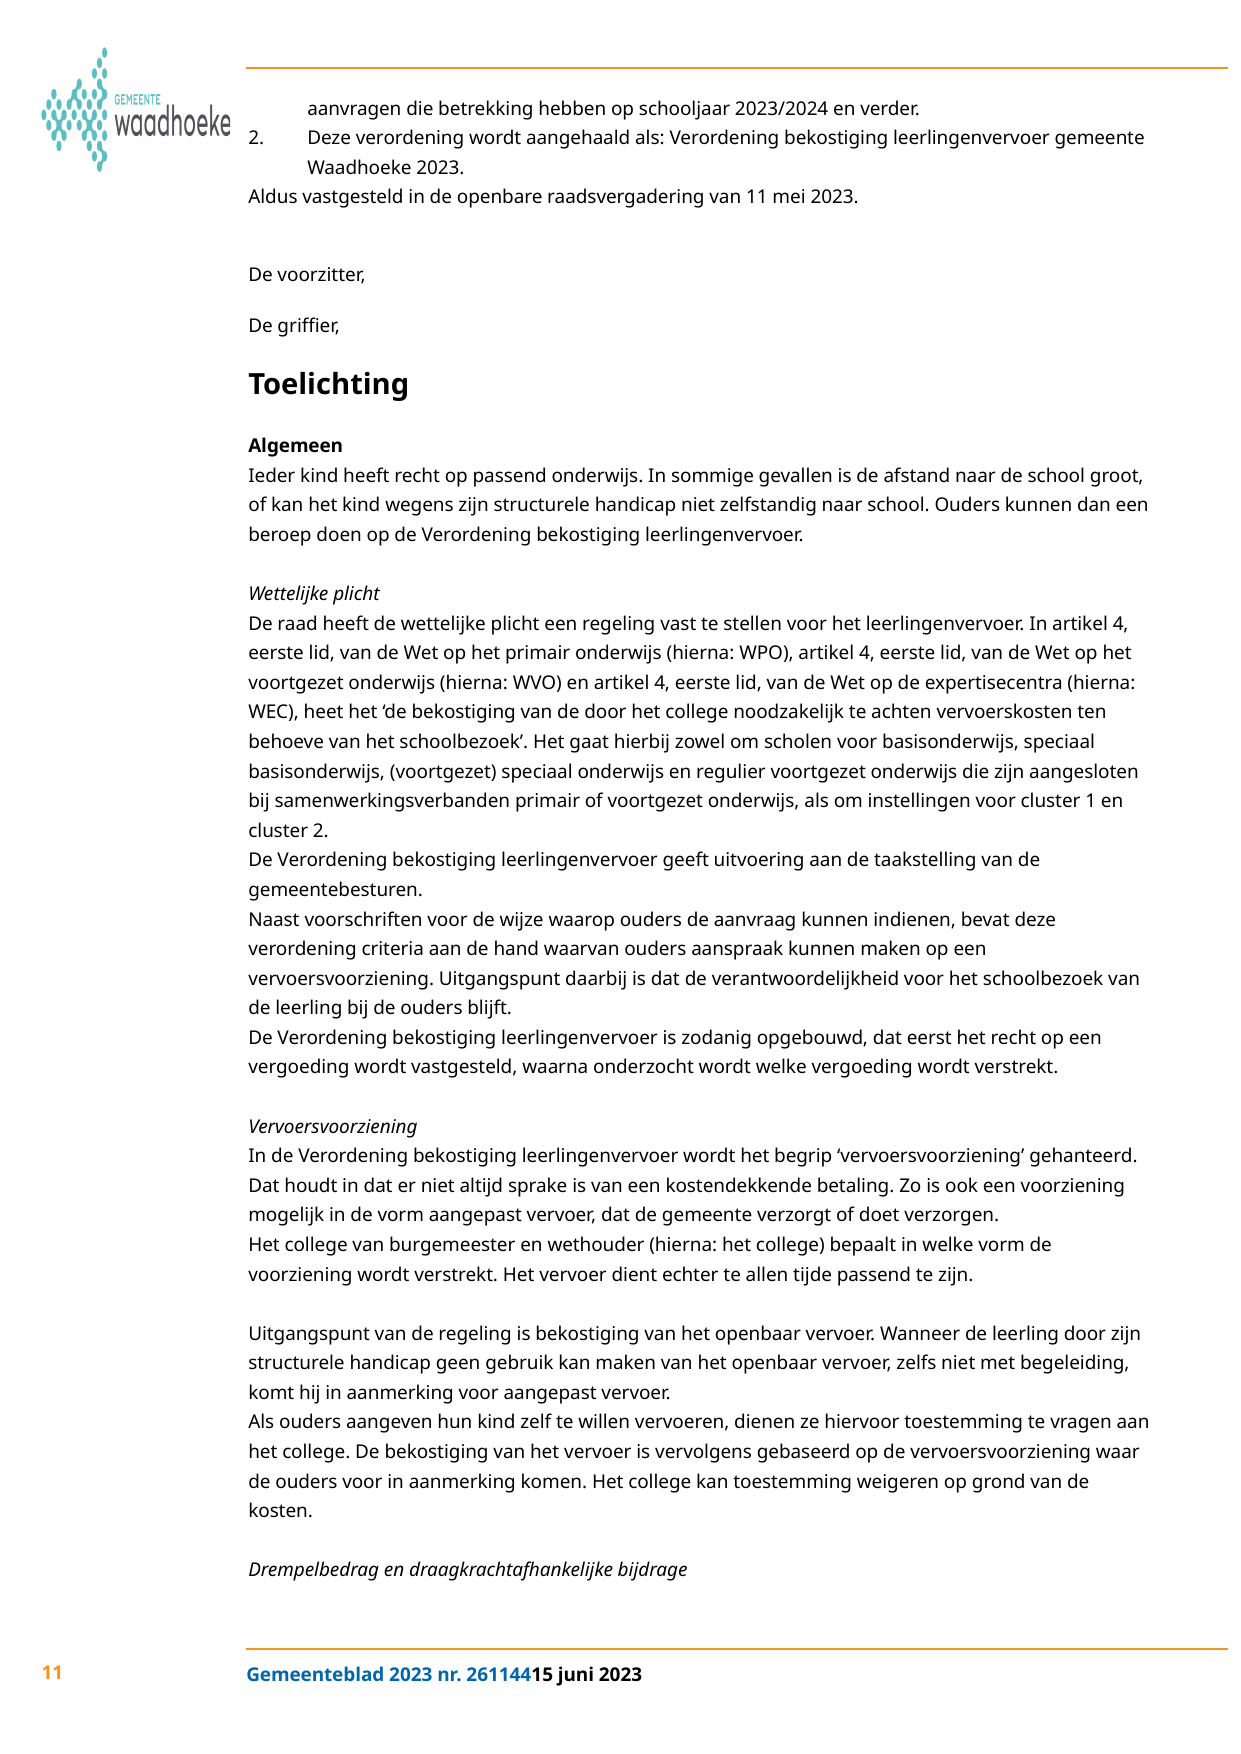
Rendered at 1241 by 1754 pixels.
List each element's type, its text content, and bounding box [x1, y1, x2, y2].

text Wettelijke plicht [248, 580, 1152, 606]
text Algemeen [248, 432, 1152, 458]
text Ieder kind heeft recht op passend onderwijs. In sommige gevallen is de afstand naar de school groot, of kan het kind wegens zijn structurele handicap niet zelfstandig naar school. Ouders kunnen dan een beroep doen op de Verordening bekostiging leerlingenvervoer. [248, 462, 1152, 547]
text De raad heeft de wettelijke plicht een regeling vast te stellen voor het leerlingenvervoer. In artikel 4, eerste lid, van de Wet op het primair onderwijs (hierna: WPO), artikel 4, eerste lid, van de Wet op het voortgezet onderwijs (hierna: WVO) en artikel 4, eerste lid, van de Wet op de expertisecentra (hierna: WEC), heet het ‘de bekostiging van de door het college noodzakelijk te achten vervoerskosten ten behoeve van het schoolbezoek’. Het gaat hierbij zowel om scholen voor basisonderwijs, speciaal basisonderwijs, (voortgezet) speciaal onderwijs en regulier voortgezet onderwijs die zijn aangesloten bij samenwerkingsverbanden primair of voortgezet onderwijs, als om instellingen voor cluster 1 en cluster 2. [248, 610, 1152, 843]
list aanvragen die betrekking hebben op schooljaar 2023/2024 en verder. [248, 95, 1152, 121]
text Aldus vastgesteld in de openbare raadsvergadering van 11 mei 2023. [248, 183, 1152, 209]
text In de Verordening bekostiging leerlingenvervoer wordt het begrip ‘vervoersvoorziening’ gehanteerd. Dat houdt in dat er niet altijd sprake is van een kostendekkende betaling. Zo is ook een voorziening mogelijk in de vorm aangepast vervoer, dat de gemeente verzorgt of doet verzorgen. [248, 1142, 1152, 1227]
text Naast voorschriften voor de wijze waarop ouders de aanvraag kunnen indienen, bevat deze verordening criteria aan de hand waarvan ouders aanspraak kunnen maken op een vervoersvoorziening. Uitgangspunt daarbij is dat de verantwoordelijkheid voor het schoolbezoek van de leerling bij de ouders blijft. [248, 906, 1152, 1020]
picture [41, 47, 231, 172]
text De voorzitter, [248, 261, 1152, 286]
list Deze verordening wordt aangehaald als: Verordening bekostiging leerlingenvervoer gemeente Waadhoeke 2023. [248, 124, 1152, 180]
text Als ouders aangeven hun kind zelf te willen vervoeren, dienen ze hiervoor toestemming te vragen aan het college. De bekostiging van het vervoer is vervolgens gebaseerd op de vervoersvoorziening waar de ouders voor in aanmerking komen. Het college kan toestemming weigeren op grond van de kosten. [248, 1409, 1152, 1523]
text De Verordening bekostiging leerlingenvervoer geeft uitvoering aan de taakstelling van de gemeentebesturen. [248, 847, 1152, 902]
text Toelichting [248, 364, 1152, 403]
text De Verordening bekostiging leerlingenvervoer is zodanig opgebouwd, dat eerst het recht op een vergoeding wordt vastgesteld, waarna onderzocht wordt welke vergoeding wordt verstrekt. [248, 1024, 1152, 1079]
text Drempelbedrag en draagkrachtafhankelijke bijdrage [248, 1557, 1152, 1582]
text Het college van burgemeester en wethouder (hierna: het college) bepaalt in welke vorm de voorziening wordt verstrekt. Het vervoer dient echter te allen tijde passend te zijn. [248, 1231, 1152, 1287]
text Uitgangspunt van de regeling is bekostiging van het openbaar vervoer. Wanneer de leerling door zijn structurele handicap geen gebruik kan maken van het openbaar vervoer, zelfs niet met begeleiding, komt hij in aanmerking voor aangepast vervoer. [248, 1320, 1152, 1405]
text Vervoersvoorziening [248, 1113, 1152, 1139]
text De griffier, [248, 312, 1152, 338]
